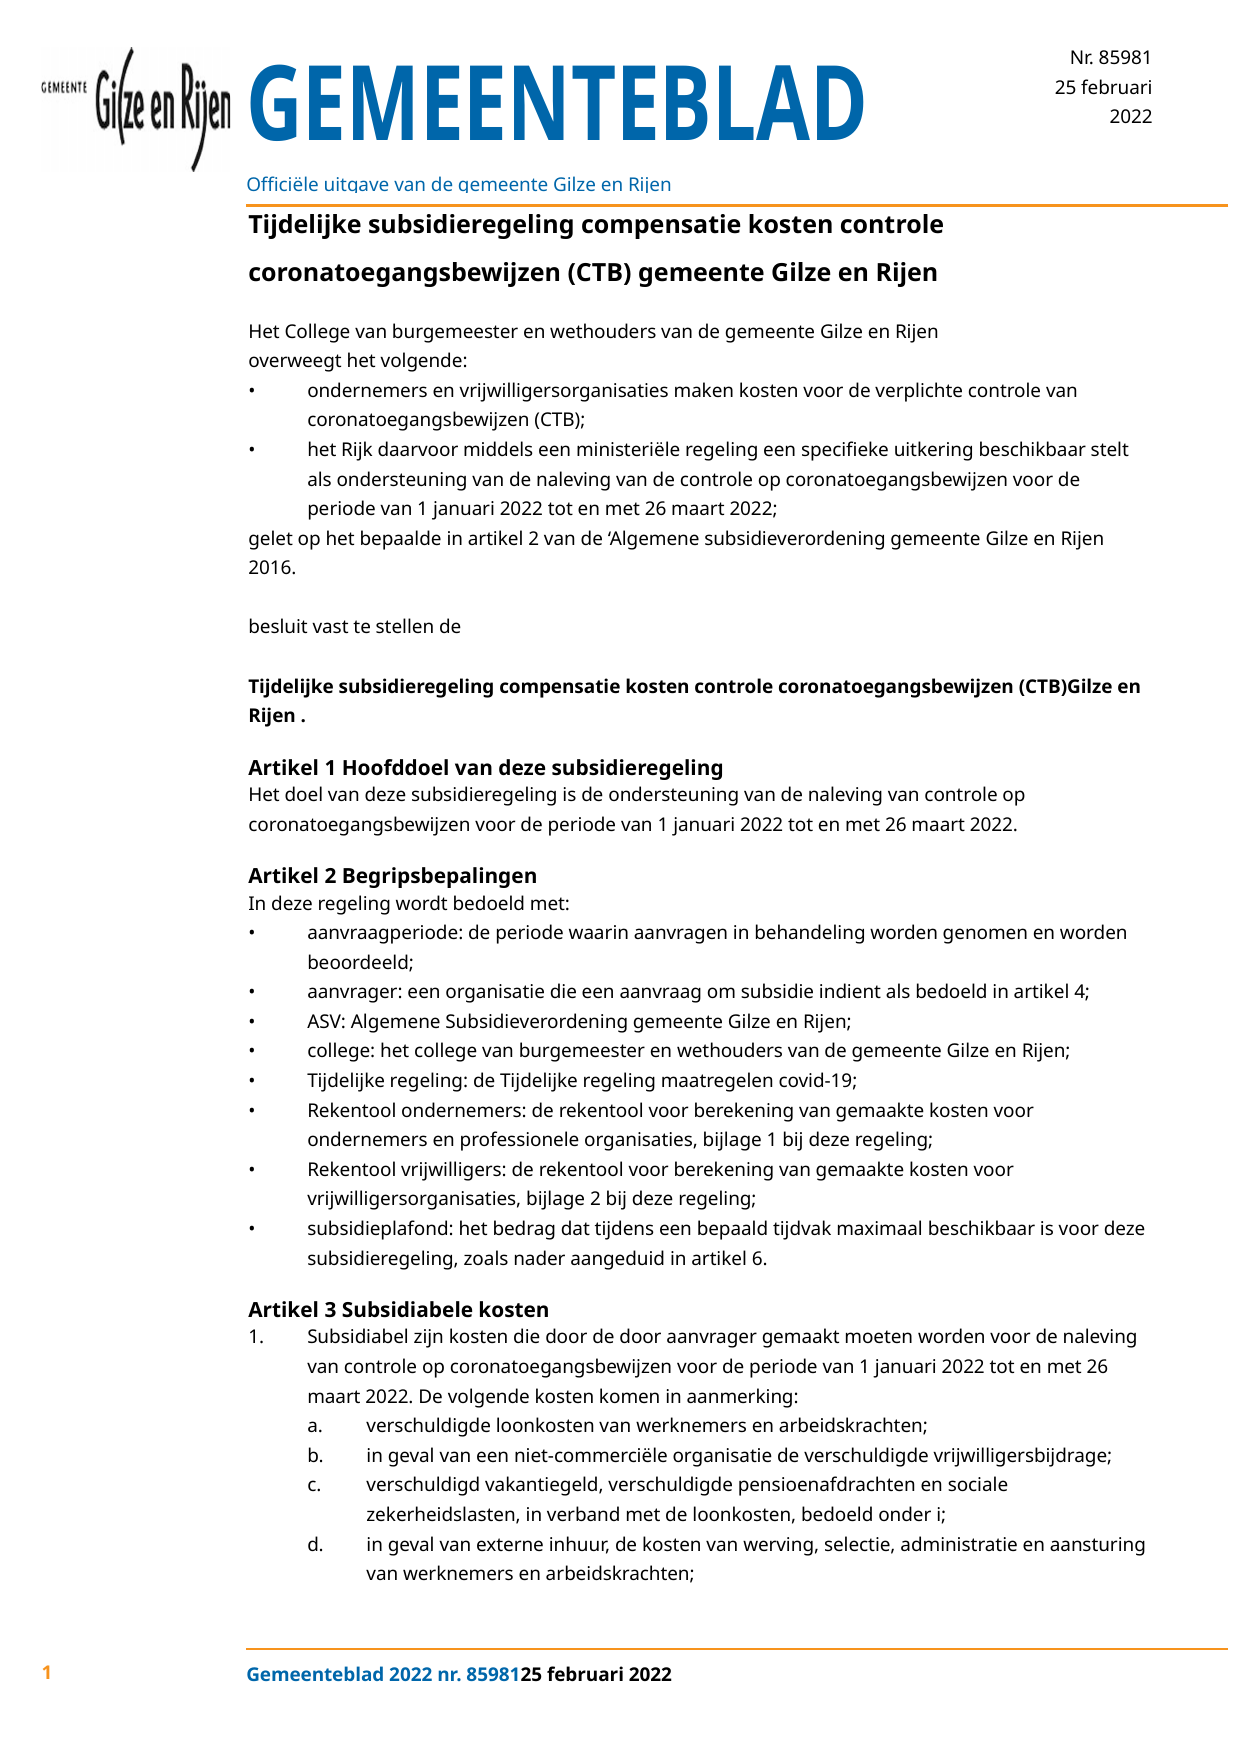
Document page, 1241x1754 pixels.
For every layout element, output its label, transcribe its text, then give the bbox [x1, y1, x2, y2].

text Tijdelijke subsidieregeling compensatie kosten controle coronatoegangsbewijzen (CTB) gemeente Gilze en Rijen [248, 207, 1152, 288]
list in geval van externe inhuur, de kosten van werving, selectie, administratie en aansturing van werknemers en arbeidskrachten; [307, 1531, 1152, 1586]
text Tijdelijke subsidieregeling compensatie kosten controle coronatoegangsbewijzen (CTB)Gilze en Rijen . [248, 673, 1152, 728]
list het Rijk daarvoor middels een ministeriële regeling een specifieke uitkering beschikbaar stelt als ondersteuning van de naleving van de controle op coronatoegangsbewijzen voor de periode van 1 januari 2022 tot en met 26 maart 2022; [248, 436, 1152, 521]
list Tijdelijke regeling: de Tijdelijke regeling maatregelen covid-19; [248, 1067, 1152, 1093]
list subsidieplafond: het bedrag dat tijdens een bepaald tijdvak maximaal beschikbaar is voor deze subsidieregeling, zoals nader aangeduid in artikel 6. [248, 1215, 1152, 1271]
list ondernemers en vrijwilligersorganisaties maken kosten voor de verplichte controle van coronatoegangsbewijzen (CTB); [248, 377, 1152, 432]
text Het doel van deze subsidieregeling is de ondersteuning van de naleving van controle op coronatoegangsbewijzen voor de periode van 1 januari 2022 tot en met 26 maart 2022. [248, 781, 1152, 837]
list verschuldigde loonkosten van werknemers en arbeidskrachten; [307, 1412, 1152, 1438]
text Artikel 1 Hoofddoel van deze subsidieregeling [248, 753, 1152, 781]
text gelet op het bepaalde in artikel 2 van de ‘Algemene subsidieverordening gemeente Gilze en Rijen 2016. [248, 525, 1152, 580]
list Rekentool vrijwilligers: de rekentool voor berekening van gemaakte kosten voor vrijwilligersorganisaties, bijlage 2 bij deze regeling; [248, 1156, 1152, 1211]
list in geval van een niet-commerciële organisatie de verschuldigde vrijwilligersbijdrage; [307, 1442, 1152, 1468]
text overweegt het volgende: [248, 347, 1152, 373]
list Subsidiabel zijn kosten die door de door aanvrager gemaakt moeten worden voor de naleving van controle op coronatoegangsbewijzen voor de periode van 1 januari 2022 tot en met 26 maart 2022. De volgende kosten komen in aanmerking: [248, 1324, 1152, 1408]
text Het College van burgemeester en wethouders van de gemeente Gilze en Rijen [248, 318, 1152, 344]
list Rekentool ondernemers: de rekentool voor berekening van gemaakte kosten voor ondernemers en professionele organisaties, bijlage 1 bij deze regeling; [248, 1097, 1152, 1152]
list aanvrager: een organisatie die een aanvraag om subsidie indient als bedoeld in artikel 4; [248, 978, 1152, 1004]
list aanvraagperiode: de periode waarin aanvragen in behandeling worden genomen en worden beoordeeld; [248, 919, 1152, 975]
text Artikel 3 Subsidiabele kosten [248, 1295, 1152, 1324]
text besluit vast te stellen de [248, 614, 1152, 639]
text In deze regeling wordt bedoeld met: [248, 890, 1152, 916]
list ASV: Algemene Subsidieverordening gemeente Gilze en Rijen; [248, 1008, 1152, 1034]
list college: het college van burgemeester en wethouders van de gemeente Gilze en Rijen; [248, 1038, 1152, 1063]
list verschuldigd vakantiegeld, verschuldigde pensioenafdrachten en sociale zekerheidslasten, in verband met de loonkosten, bedoeld onder i; [307, 1472, 1152, 1527]
picture [41, 47, 231, 172]
text Artikel 2 Begripsbepalingen [248, 861, 1152, 890]
